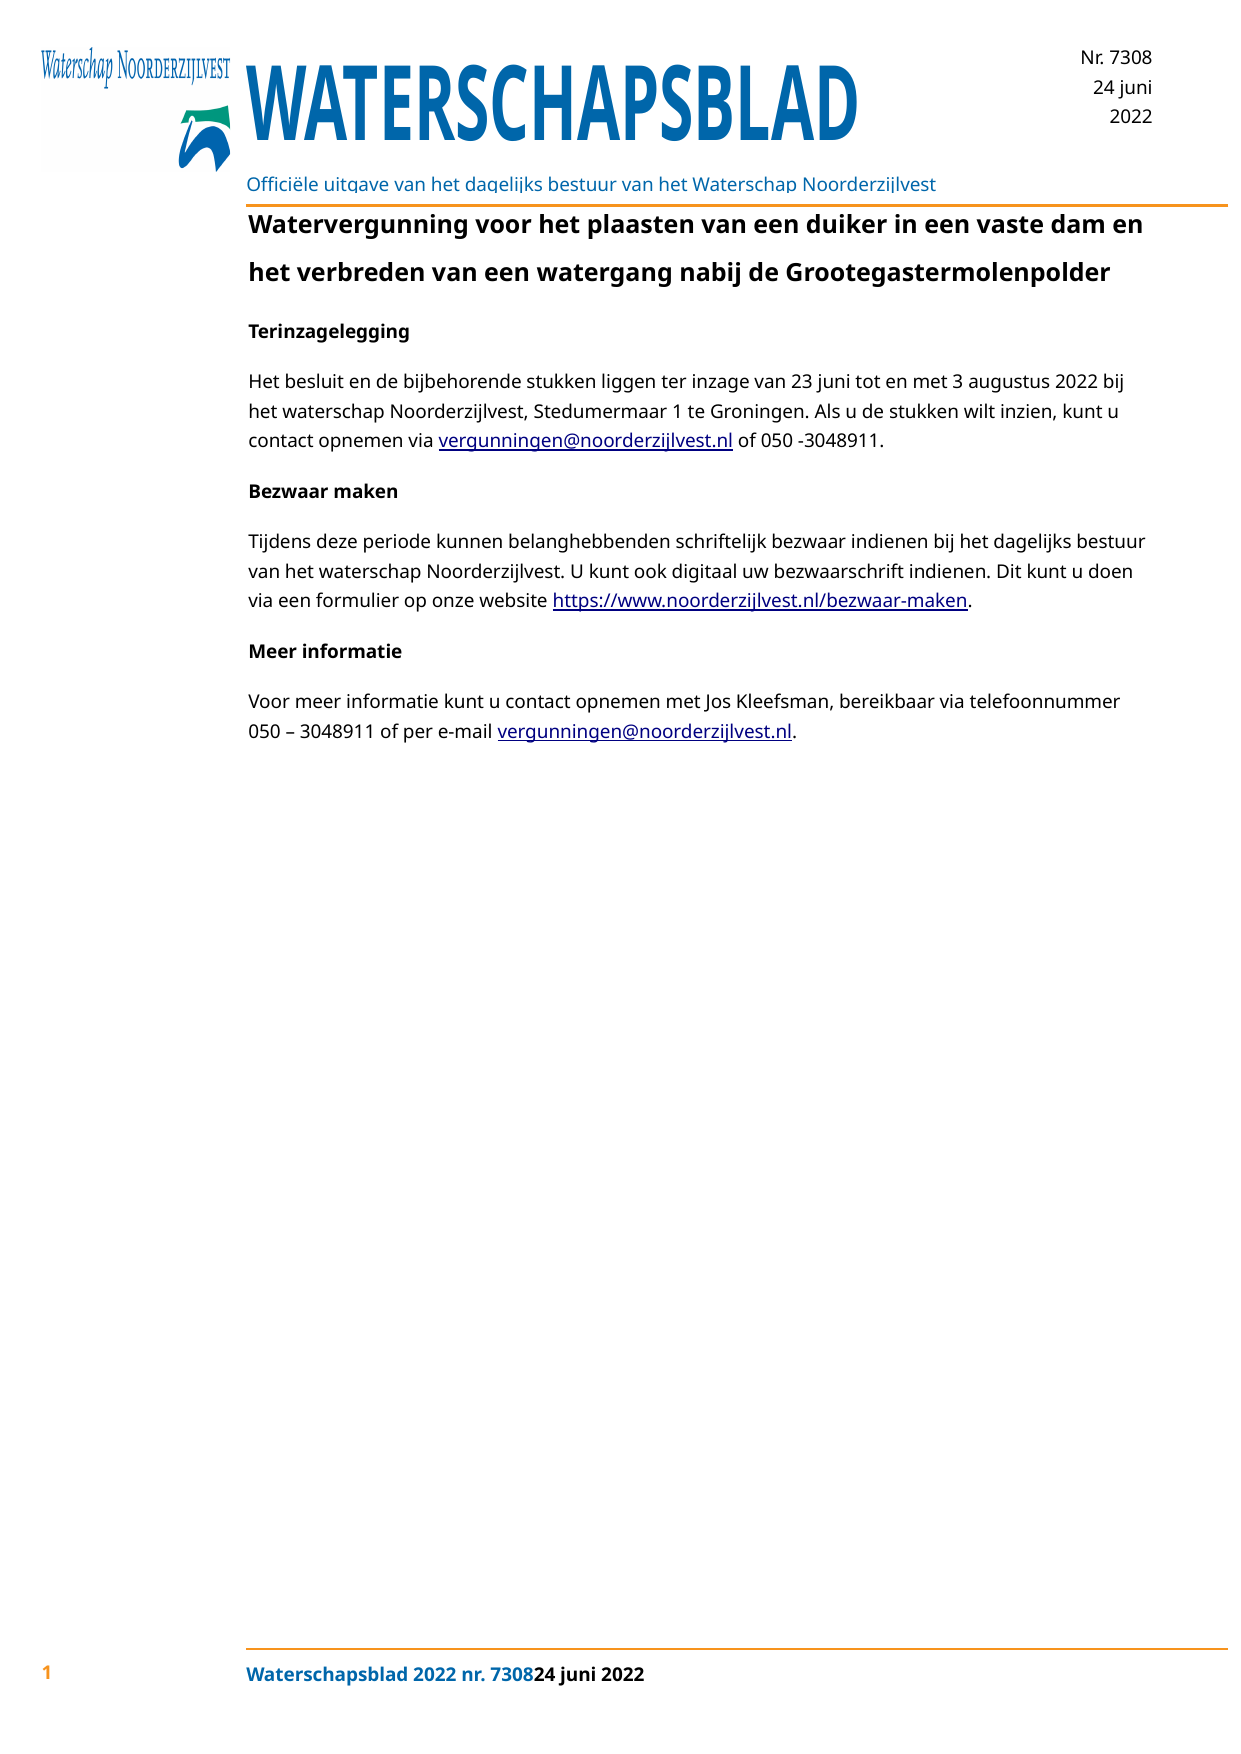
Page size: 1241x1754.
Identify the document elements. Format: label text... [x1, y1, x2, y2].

text Voor meer informatie kunt u contact opnemen met Jos Kleefsman, bereikbaar via telefoonnummer 050 – 3048911 of per e-mail vergunningen@noorderzijlvest.nl. [248, 688, 1152, 744]
text Meer informatie [248, 638, 1152, 664]
text Watervergunning voor het plaasten van een duiker in een vaste dam en het verbreden van een watergang nabij de Grootegastermolenpolder [248, 207, 1152, 288]
text Bezwaar maken [248, 478, 1152, 504]
text Het besluit en de bijbehorende stukken liggen ter inzage van 23 juni tot en met 3 augustus 2022 bij het waterschap Noorderzijlvest, Stedumermaar 1 te Groningen. Als u de stukken wilt inzien, kunt u contact opnemen via vergunningen@noorderzijlvest.nl of 050 -3048911. [248, 368, 1152, 453]
picture [41, 47, 231, 172]
text Tijdens deze periode kunnen belanghebbenden schriftelijk bezwaar indienen bij het dagelijks bestuur van het waterschap Noorderzijlvest. U kunt ook digitaal uw bezwaarschrift indienen. Dit kunt u doen via een formulier op onze website https://www.noorderzijlvest.nl/bezwaar-maken. [248, 528, 1152, 613]
text Terinzagelegging [248, 318, 1152, 344]
